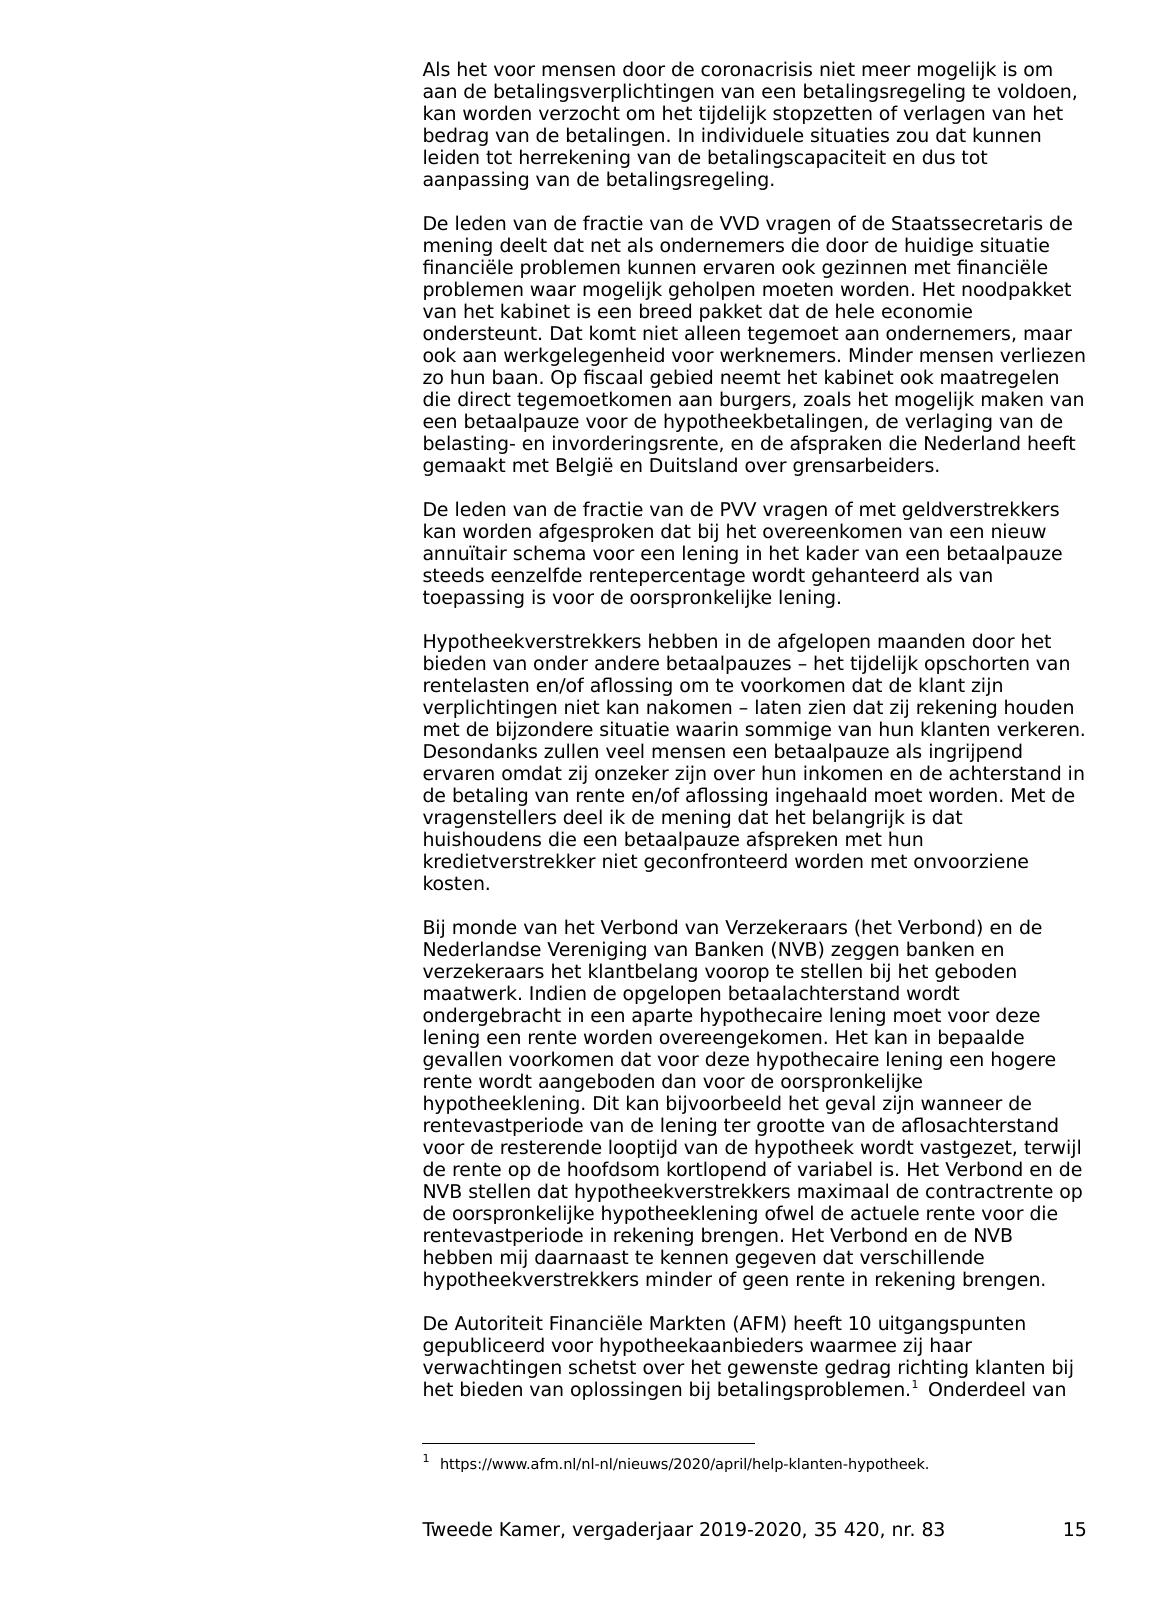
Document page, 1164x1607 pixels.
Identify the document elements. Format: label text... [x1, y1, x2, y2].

text Bij monde van het Verbond van Verzekeraars (het Verbond) en de Nederlandse Vereniging van Banken (NVB) zeggen banken en verzekeraars het klantbelang voorop te stellen bij het geboden maatwerk. Indien de opgelopen betaalachterstand wordt ondergebracht in een aparte hypothecaire lening moet voor deze lening een rente worden overeengekomen. Het kan in bepaalde gevallen voorkomen dat voor deze hypothecaire lening een hogere rente wordt aangeboden dan voor de oorspronkelijke hypotheeklening. Dit kan bijvoorbeeld het geval zijn wanneer de rentevastperiode van de lening ter grootte van de aflosachterstand voor de resterende looptijd van de hypotheek wordt vastgezet, terwijl de rente op de hoofdsom kortlopend of variabel is. Het Verbond en de NVB stellen dat hypotheekverstrekkers maximaal de contractrente op de oorspronkelijke hypotheeklening ofwel de actuele rente voor die rentevastperiode in rekening brengen. Het Verbond en de NVB hebben mij daarnaast te kennen gegeven dat verschillende hypotheekverstrekkers minder of geen rente in rekening brengen. [422, 917, 1087, 1291]
text De Autoriteit Financiële Markten (AFM) heeft 10 uitgangspunten gepubliceerd voor hypotheekaanbieders waarmee zij haar verwachtingen schetst over het gewenste gedrag richting klanten bij het bieden van oplossingen bij betalingsproblemen. Onderdeel van [422, 1313, 1087, 1401]
text Hypotheekverstrekkers hebben in de afgelopen maanden door het bieden van onder andere betaalpauzes – het tijdelijk opschorten van rentelasten en/of aflossing om te voorkomen dat de klant zijn verplichtingen niet kan nakomen – laten zien dat zij rekening houden met de bijzondere situatie waarin sommige van hun klanten verkeren. Desondanks zullen veel mensen een betaalpauze als ingrijpend ervaren omdat zij onzeker zijn over hun inkomen en de achterstand in de betaling van rente en/of aflossing ingehaald moet worden. Met de vragenstellers deel ik de mening dat het belangrijk is dat huishoudens die een betaalpauze afspreken met hun kredietverstrekker niet geconfronteerd worden met onvoorziene kosten. [422, 631, 1087, 895]
text De leden van de fractie van de VVD vragen of de Staatssecretaris de mening deelt dat net als ondernemers die door de huidige situatie financiële problemen kunnen ervaren ook gezinnen met financiële problemen waar mogelijk geholpen moeten worden. Het noodpakket van het kabinet is een breed pakket dat de hele economie ondersteunt. Dat komt niet alleen tegemoet aan ondernemers, maar ook aan werkgelegenheid voor werknemers. Minder mensen verliezen zo hun baan. Op fiscaal gebied neemt het kabinet ook maatregelen die direct tegemoetkomen aan burgers, zoals het mogelijk maken van een betaalpauze voor de hypotheekbetalingen, de verlaging van de belasting- en invorderingsrente, en de afspraken die Nederland heeft gemaakt met België en Duitsland over grensarbeiders. [422, 213, 1087, 477]
text https://www.afm.nl/nl-nl/nieuws/2020/april/help-klanten-hypotheek. [422, 1452, 1087, 1474]
text Als het voor mensen door de coronacrisis niet meer mogelijk is om aan de betalingsverplichtingen van een betalingsregeling te voldoen, kan worden verzocht om het tijdelijk stopzetten of verlagen van het bedrag van de betalingen. In individuele situaties zou dat kunnen leiden tot herrekening van de betalingscapaciteit en dus tot aanpassing van de betalingsregeling. [422, 59, 1087, 191]
text De leden van de fractie van de PVV vragen of met geldverstrekkers kan worden afgesproken dat bij het overeenkomen van een nieuw annuïtair schema voor een lening in het kader van een betaalpauze steeds eenzelfde rentepercentage wordt gehanteerd als van toepassing is voor de oorspronkelijke lening. [422, 499, 1087, 609]
